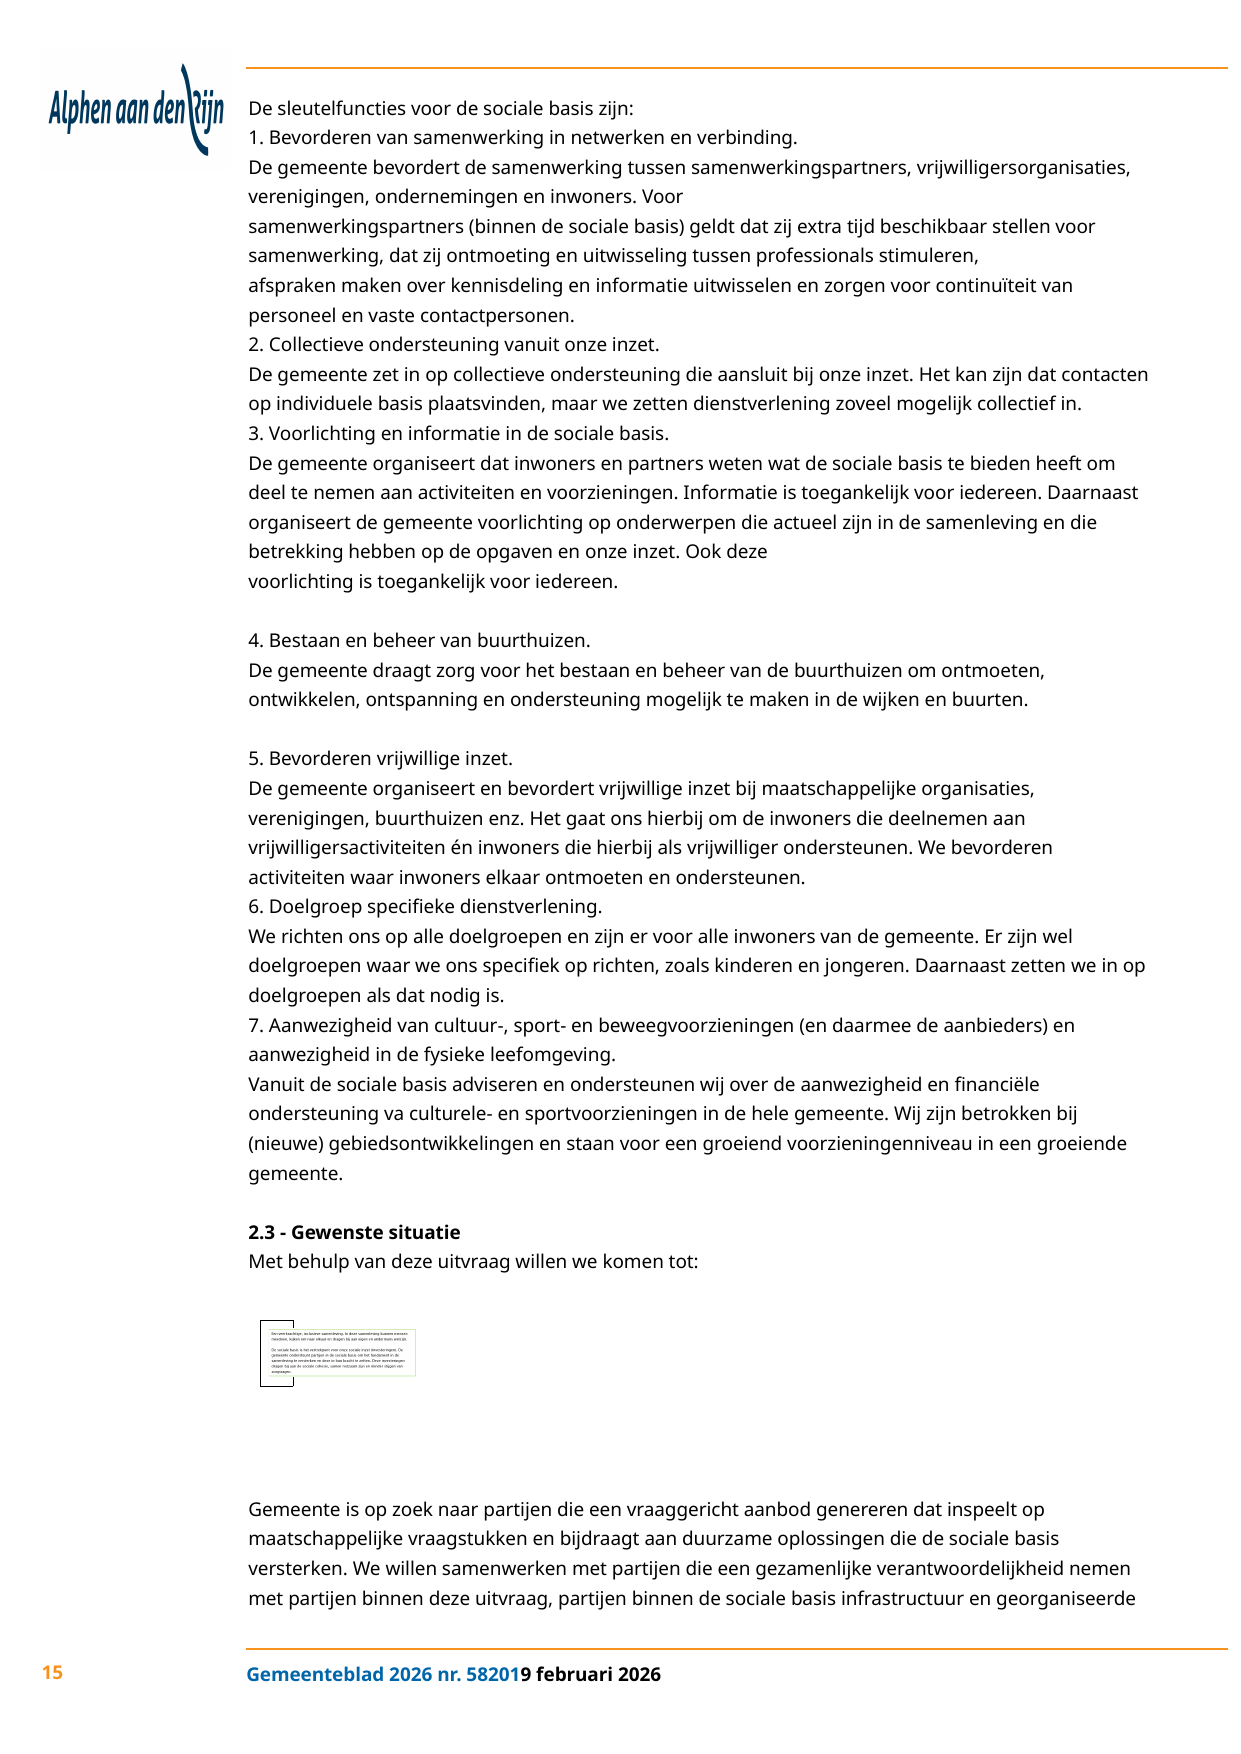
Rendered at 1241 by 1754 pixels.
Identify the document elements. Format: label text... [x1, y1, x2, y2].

text De sleutelfuncties voor de sociale basis zijn: [248, 95, 1152, 121]
text 3. Voorlichting en informatie in de sociale basis. [248, 420, 1152, 446]
text 5. Bevorderen vrijwillige inzet. [248, 746, 1152, 771]
text vrijwilligersactiviteiten én inwoners die hierbij als vrijwilliger ondersteunen. We bevorderen activiteiten waar inwoners elkaar ontmoeten en ondersteunen. [248, 834, 1152, 890]
text Vanuit de sociale basis adviseren en ondersteunen wij over de aanwezigheid en financiële ondersteuning va culturele- en sportvoorzieningen in de hele gemeente. Wij zijn betrokken bij (nieuwe) gebiedsontwikkelingen en staan voor een groeiend voorzieningenniveau in een groeiende gemeente. [248, 1071, 1152, 1186]
text We richten ons op alle doelgroepen en zijn er voor alle inwoners van de gemeente. Er zijn wel doelgroepen waar we ons specifiek op richten, zoals kinderen en jongeren. Daarnaast zetten we in op doelgroepen als dat nodig is. [248, 923, 1152, 1008]
text 1. Bevorderen van samenwerking in netwerken en verbinding. [248, 124, 1152, 150]
picture [268, 1328, 417, 1377]
text De gemeente organiseert en bevordert vrijwillige inzet bij maatschappelijke organisaties, verenigingen, buurthuizen enz. Het gaat ons hierbij om de inwoners die deelnemen aan [248, 775, 1152, 831]
text Gemeente is op zoek naar partijen die een vraaggericht aanbod genereren dat inspeelt op maatschappelijke vraagstukken en bijdraagt aan duurzame oplossingen die de sociale basis versterken. We willen samenwerken met partijen die een gezamenlijke verantwoordelijkheid nemen met partijen binnen deze uitvraag, partijen binnen de sociale basis infrastructuur en georganiseerde [248, 1496, 1152, 1611]
text De gemeente zet in op collectieve ondersteuning die aansluit bij onze inzet. Het kan zijn dat contacten op individuele basis plaatsvinden, maar we zetten dienstverlening zoveel mogelijk collectief in. [248, 361, 1152, 416]
text afspraken maken over kennisdeling en informatie uitwisselen en zorgen voor continuïteit van personeel en vaste contactpersonen. [248, 272, 1152, 328]
text De gemeente draagt zorg voor het bestaan en beheer van de buurthuizen om ontmoeten, ontwikkelen, ontspanning en ondersteuning mogelijk te maken in de wijken en buurten. [248, 657, 1152, 712]
text 7. Aanwezigheid van cultuur-, sport- en beweegvoorzieningen (en daarmee de aanbieders) en aanwezigheid in de fysieke leefomgeving. [248, 1012, 1152, 1067]
text Met behulp van deze uitvraag willen we komen tot: [248, 1248, 1152, 1274]
text 2.3 - Gewenste situatie [248, 1219, 1152, 1245]
text De gemeente organiseert dat inwoners en partners weten wat de sociale basis te bieden heeft om deel te nemen aan activiteiten en voorzieningen. Informatie is toegankelijk voor iedereen. Daarnaast organiseert de gemeente voorlichting op onderwerpen die actueel zijn in de samenleving en die betrekking hebben op de opgaven en onze inzet. Ook deze [248, 450, 1152, 564]
text De gemeente bevordert de samenwerking tussen samenwerkingspartners, vrijwilligersorganisaties, verenigingen, ondernemingen en inwoners. Voor [248, 154, 1152, 209]
text 2. Collectieve ondersteuning vanuit onze inzet. [248, 331, 1152, 357]
text 6. Doelgroep specifieke dienstverlening. [248, 893, 1152, 919]
text voorlichting is toegankelijk voor iedereen. [248, 568, 1152, 594]
picture [41, 47, 231, 172]
text samenwerkingspartners (binnen de sociale basis) geldt dat zij extra tijd beschikbaar stellen voor samenwerking, dat zij ontmoeting en uitwisseling tussen professionals stimuleren, [248, 213, 1152, 268]
text 4. Bestaan en beheer van buurthuizen. [248, 627, 1152, 653]
